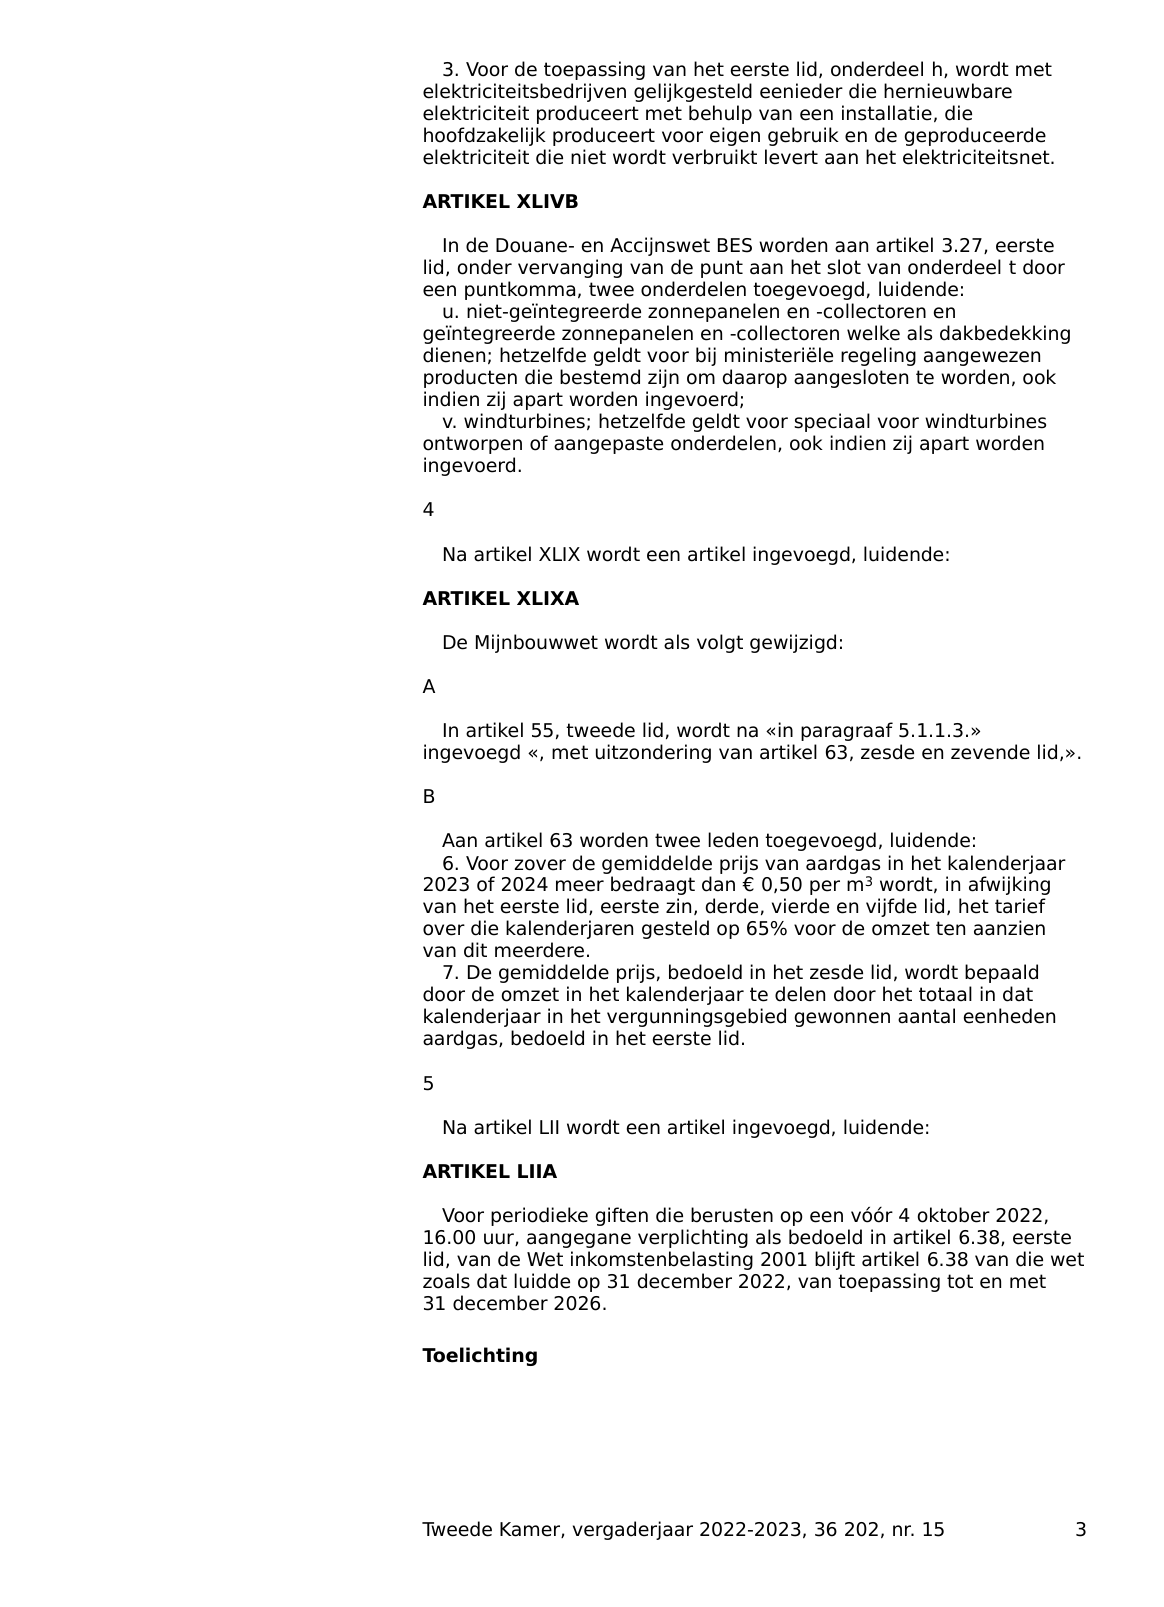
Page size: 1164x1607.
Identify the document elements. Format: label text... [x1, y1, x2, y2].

text 7. De gemiddelde prijs, bedoeld in het zesde lid, wordt bepaald door de omzet in het kalenderjaar te delen door het totaal in dat kalenderjaar in het vergunningsgebied gewonnen aantal eenheden aardgas, bedoeld in het eerste lid. [422, 962, 1087, 1050]
subtitle A [422, 676, 1087, 698]
subtitle Toelichting [422, 1345, 1087, 1367]
subtitle ARTIKEL LIIA [422, 1161, 1087, 1183]
text Na artikel XLIX wordt een artikel ingevoegd, luidende: [422, 543, 1087, 565]
text 3. Voor de toepassing van het eerste lid, onderdeel h, wordt met elektriciteitsbedrijven gelijkgesteld eenieder die hernieuwbare elektriciteit produceert met behulp van een installatie, die hoofdzakelijk produceert voor eigen gebruik en de geproduceerde elektriciteit die niet wordt verbruikt levert aan het elektriciteitsnet. [422, 59, 1087, 169]
text De Mijnbouwwet wordt als volgt gewijzigd: [422, 632, 1087, 654]
subtitle 4 [422, 499, 1087, 521]
subtitle B [422, 786, 1087, 808]
text v. windturbines; hetzelfde geldt voor speciaal voor windturbines ontworpen of aangepaste onderdelen, ook indien zij apart worden ingevoerd. [422, 411, 1087, 477]
text Voor periodieke giften die berusten op een vóór 4 oktober 2022, 16.00 uur, aangegane verplichting als bedoeld in artikel 6.38, eerste lid, van de Wet inkomstenbelasting 2001 blijft artikel 6.38 van die wet zoals dat luidde op 31 december 2022, van toepassing tot en met 31 december 2026. [422, 1205, 1087, 1315]
subtitle 5 [422, 1072, 1087, 1094]
text 6. Voor zover de gemiddelde prijs van aardgas in het kalenderjaar 2023 of 2024 meer bedraagt dan € 0,50 per m3 wordt, in afwijking van het eerste lid, eerste zin, derde, vierde en vijfde lid, het tarief over die kalenderjaren gesteld op 65% voor de omzet ten aanzien van dit meerdere. [422, 852, 1087, 962]
subtitle ARTIKEL XLIVB [422, 191, 1087, 213]
subtitle ARTIKEL XLIXA [422, 588, 1087, 609]
text Aan artikel 63 worden twee leden toegevoegd, luidende: [422, 830, 1087, 852]
text In de Douane- en Accijnswet BES worden aan artikel 3.27, eerste lid, onder vervanging van de punt aan het slot van onderdeel t door een puntkomma, twee onderdelen toegevoegd, luidende: [422, 235, 1087, 301]
text Na artikel LII wordt een artikel ingevoegd, luidende: [422, 1117, 1087, 1138]
text u. niet-geïntegreerde zonnepanelen en -collectoren en geïntegreerde zonnepanelen en -collectoren welke als dakbedekking dienen; hetzelfde geldt voor bij ministeriële regeling aangewezen producten die bestemd zijn om daarop aangesloten te worden, ook indien zij apart worden ingevoerd; [422, 301, 1087, 411]
text In artikel 55, tweede lid, wordt na «in paragraaf 5.1.1.3.» ingevoegd «, met uitzondering van artikel 63, zesde en zevende lid,». [422, 720, 1087, 764]
